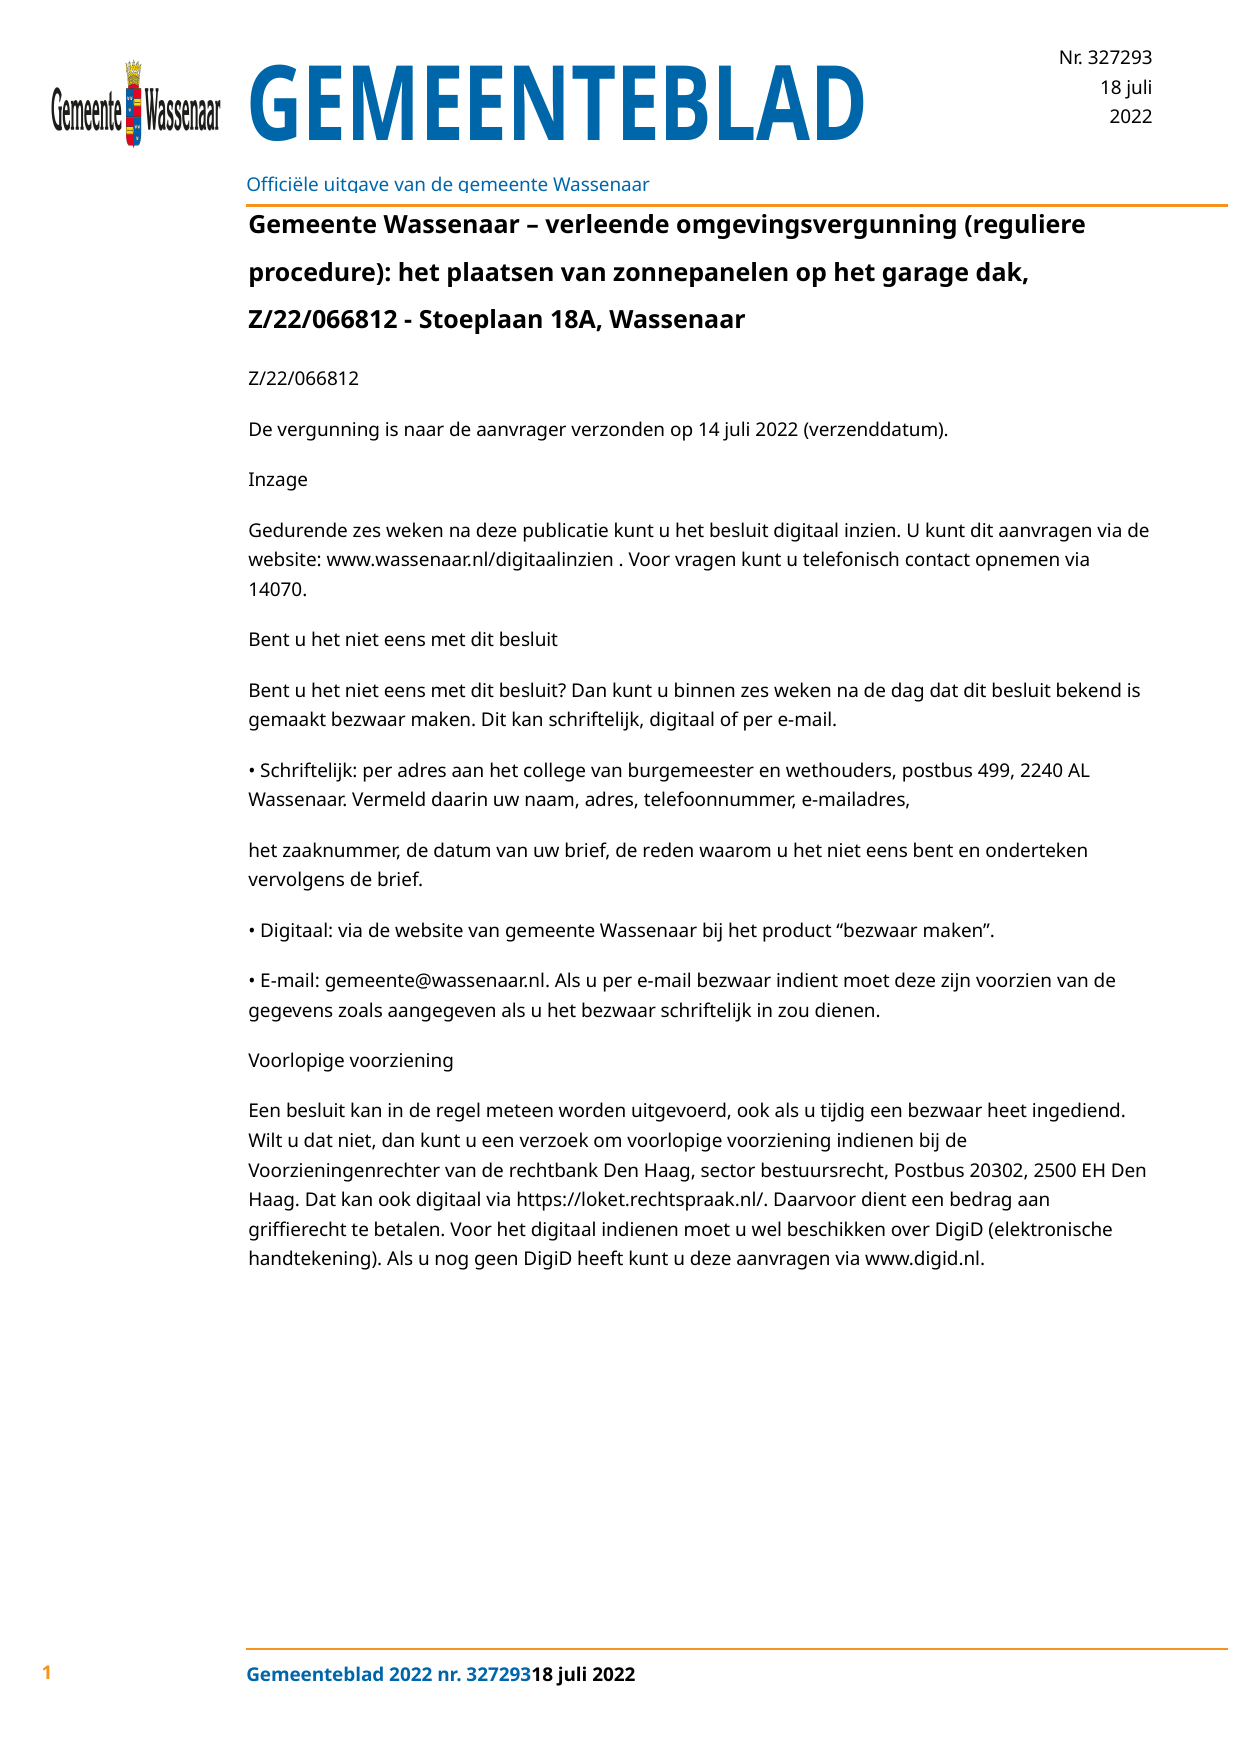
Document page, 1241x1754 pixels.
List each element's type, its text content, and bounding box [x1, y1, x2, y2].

text Gedurende zes weken na deze publicatie kunt u het besluit digitaal inzien. U kunt dit aanvragen via de website: www.wassenaar.nl/digitaalinzien . Voor vragen kunt u telefonisch contact opnemen via 14070. [248, 517, 1152, 602]
text • E-mail: gemeente@wassenaar.nl. Als u per e-mail bezwaar indient moet deze zijn voorzien van de gegevens zoals aangegeven als u het bezwaar schriftelijk in zou dienen. [248, 967, 1152, 1022]
text Gemeente Wassenaar – verleende omgevingsvergunning (reguliere procedure): het plaatsen van zonnepanelen op het garage dak, Z/22/066812 - Stoeplaan 18A, Wassenaar [248, 207, 1152, 336]
text Voorlopige voorziening [248, 1047, 1152, 1073]
text Inzage [248, 466, 1152, 492]
text Bent u het niet eens met dit besluit? Dan kunt u binnen zes weken na de dag dat dit besluit bekend is gemaakt bezwaar maken. Dit kan schriftelijk, digitaal of per e-mail. [248, 677, 1152, 732]
text • Schriftelijk: per adres aan het college van burgemeester en wethouders, postbus 499, 2240 AL Wassenaar. Vermeld daarin uw naam, adres, telefoonnummer, e-mailadres, [248, 757, 1152, 812]
text het zaaknummer, de datum van uw brief, de reden waarom u het niet eens bent en onderteken vervolgens de brief. [248, 837, 1152, 892]
text Z/22/066812 [248, 366, 1152, 391]
text De vergunning is naar de aanvrager verzonden op 14 juli 2022 (verzenddatum). [248, 416, 1152, 442]
text Bent u het niet eens met dit besluit [248, 626, 1152, 652]
text Een besluit kan in de regel meteen worden uitgevoerd, ook als u tijdig een bezwaar heet ingediend. Wilt u dat niet, dan kunt u een verzoek om voorlopige voorziening indienen bij de Voorzieningenrechter van de rechtbank Den Haag, sector bestuursrecht, Postbus 20302, 2500 EH Den Haag. Dat kan ook digitaal via https://loket.rechtspraak.nl/. Daarvoor dient een bedrag aan griffierecht te betalen. Voor het digitaal indienen moet u wel beschikken over DigiD (elektronische handtekening). Als u nog geen DigiD heeft kunt u deze aanvragen via www.digid.nl. [248, 1098, 1152, 1271]
picture [41, 47, 231, 172]
text • Digitaal: via de website van gemeente Wassenaar bij het product “bezwaar maken”. [248, 917, 1152, 942]
